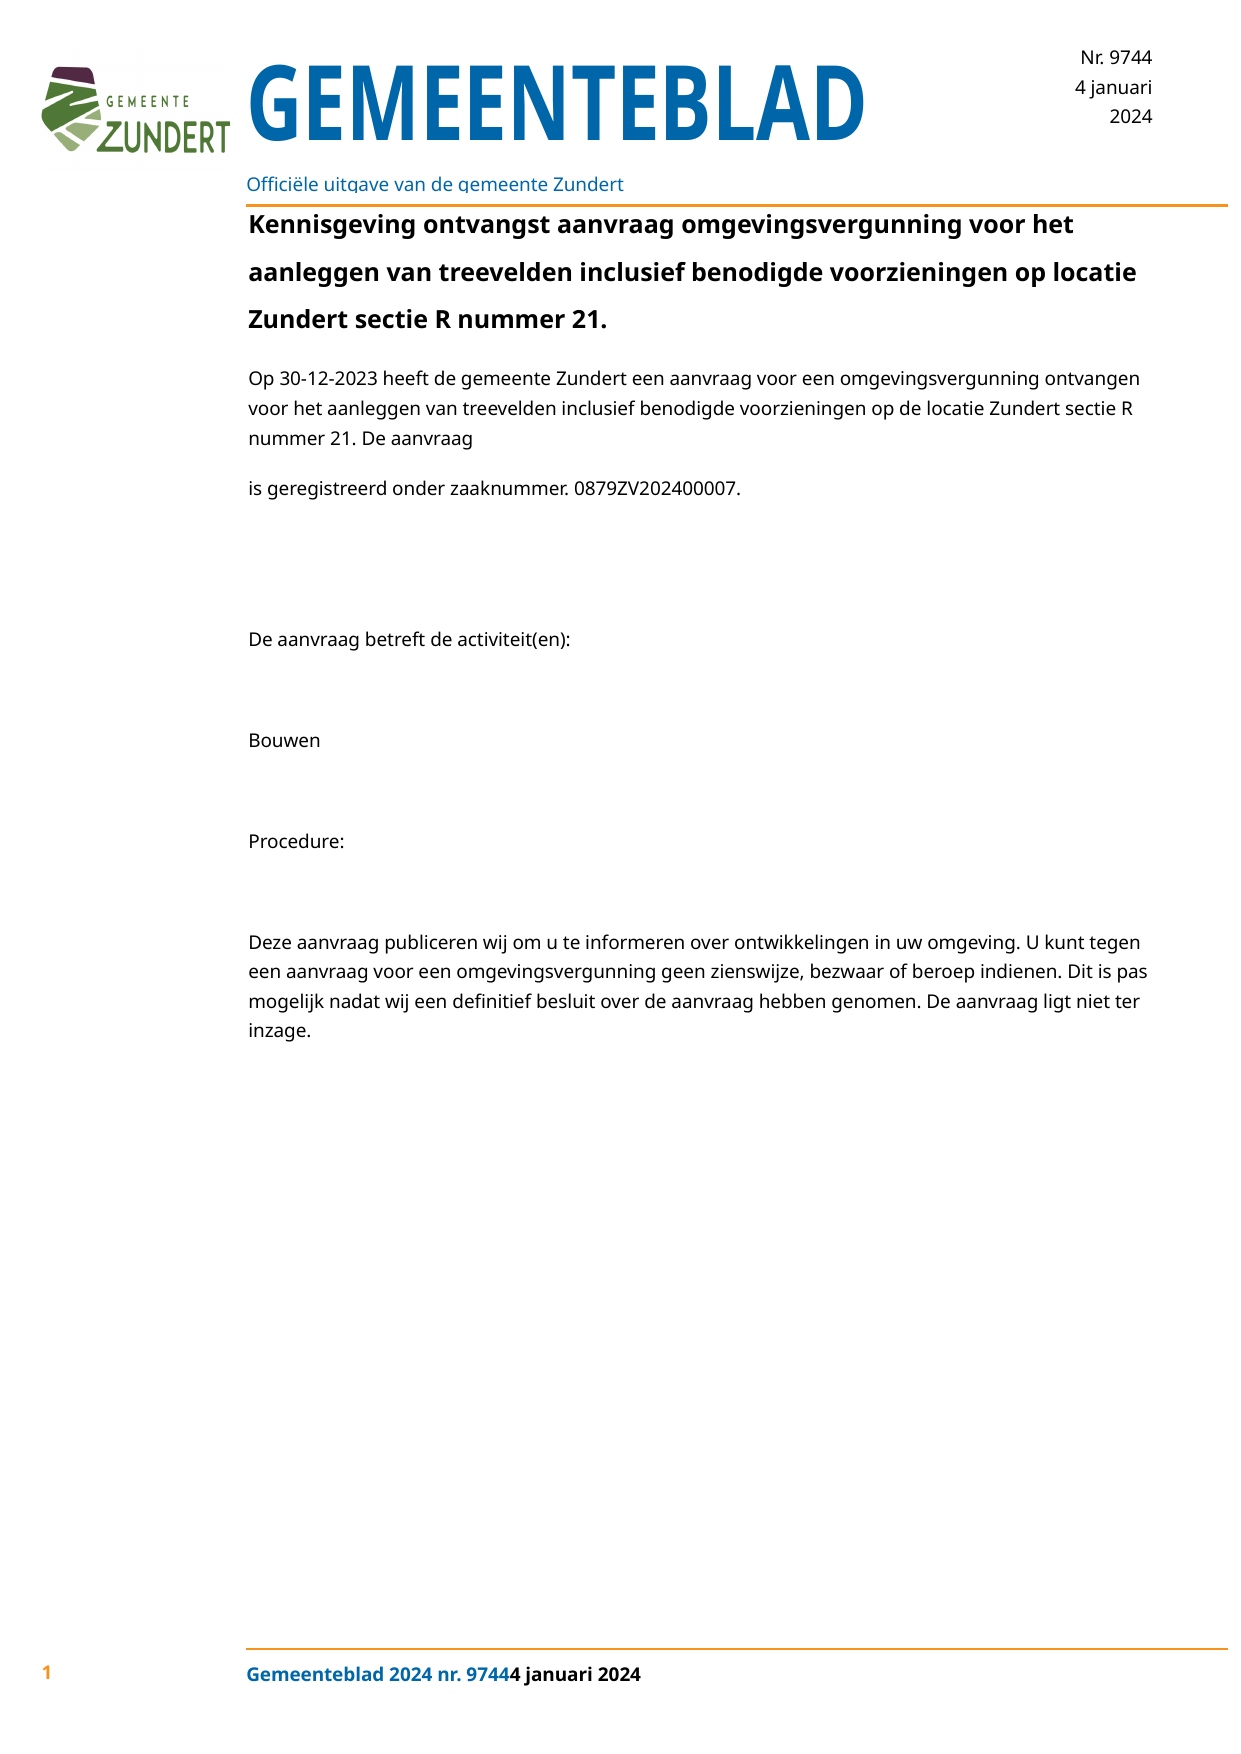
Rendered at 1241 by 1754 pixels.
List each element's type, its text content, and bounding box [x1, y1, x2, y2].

text Procedure: [248, 828, 1152, 854]
text Bouwen [248, 727, 1152, 753]
picture [41, 47, 231, 172]
text Op 30-12-2023 heeft de gemeente Zundert een aanvraag voor een omgevingsvergunning ontvangen voor het aanleggen van treevelden inclusief benodigde voorzieningen op de locatie Zundert sectie R nummer 21. De aanvraag [248, 366, 1152, 450]
text Kennisgeving ontvangst aanvraag omgevingsvergunning voor het aanleggen van treevelden inclusief benodigde voorzieningen op locatie Zundert sectie R nummer 21. [248, 207, 1152, 336]
text Deze aanvraag publiceren wij om u te informeren over ontwikkelingen in uw omgeving. U kunt tegen een aanvraag voor een omgevingsvergunning geen zienswijze, bezwaar of beroep indienen. Dit is pas mogelijk nadat wij een definitief besluit over de aanvraag hebben genomen. De aanvraag ligt niet ter inzage. [248, 929, 1152, 1043]
text is geregistreerd onder zaaknummer. 0879ZV202400007. [248, 475, 1152, 501]
text De aanvraag betreft de activiteit(en): [248, 626, 1152, 652]
